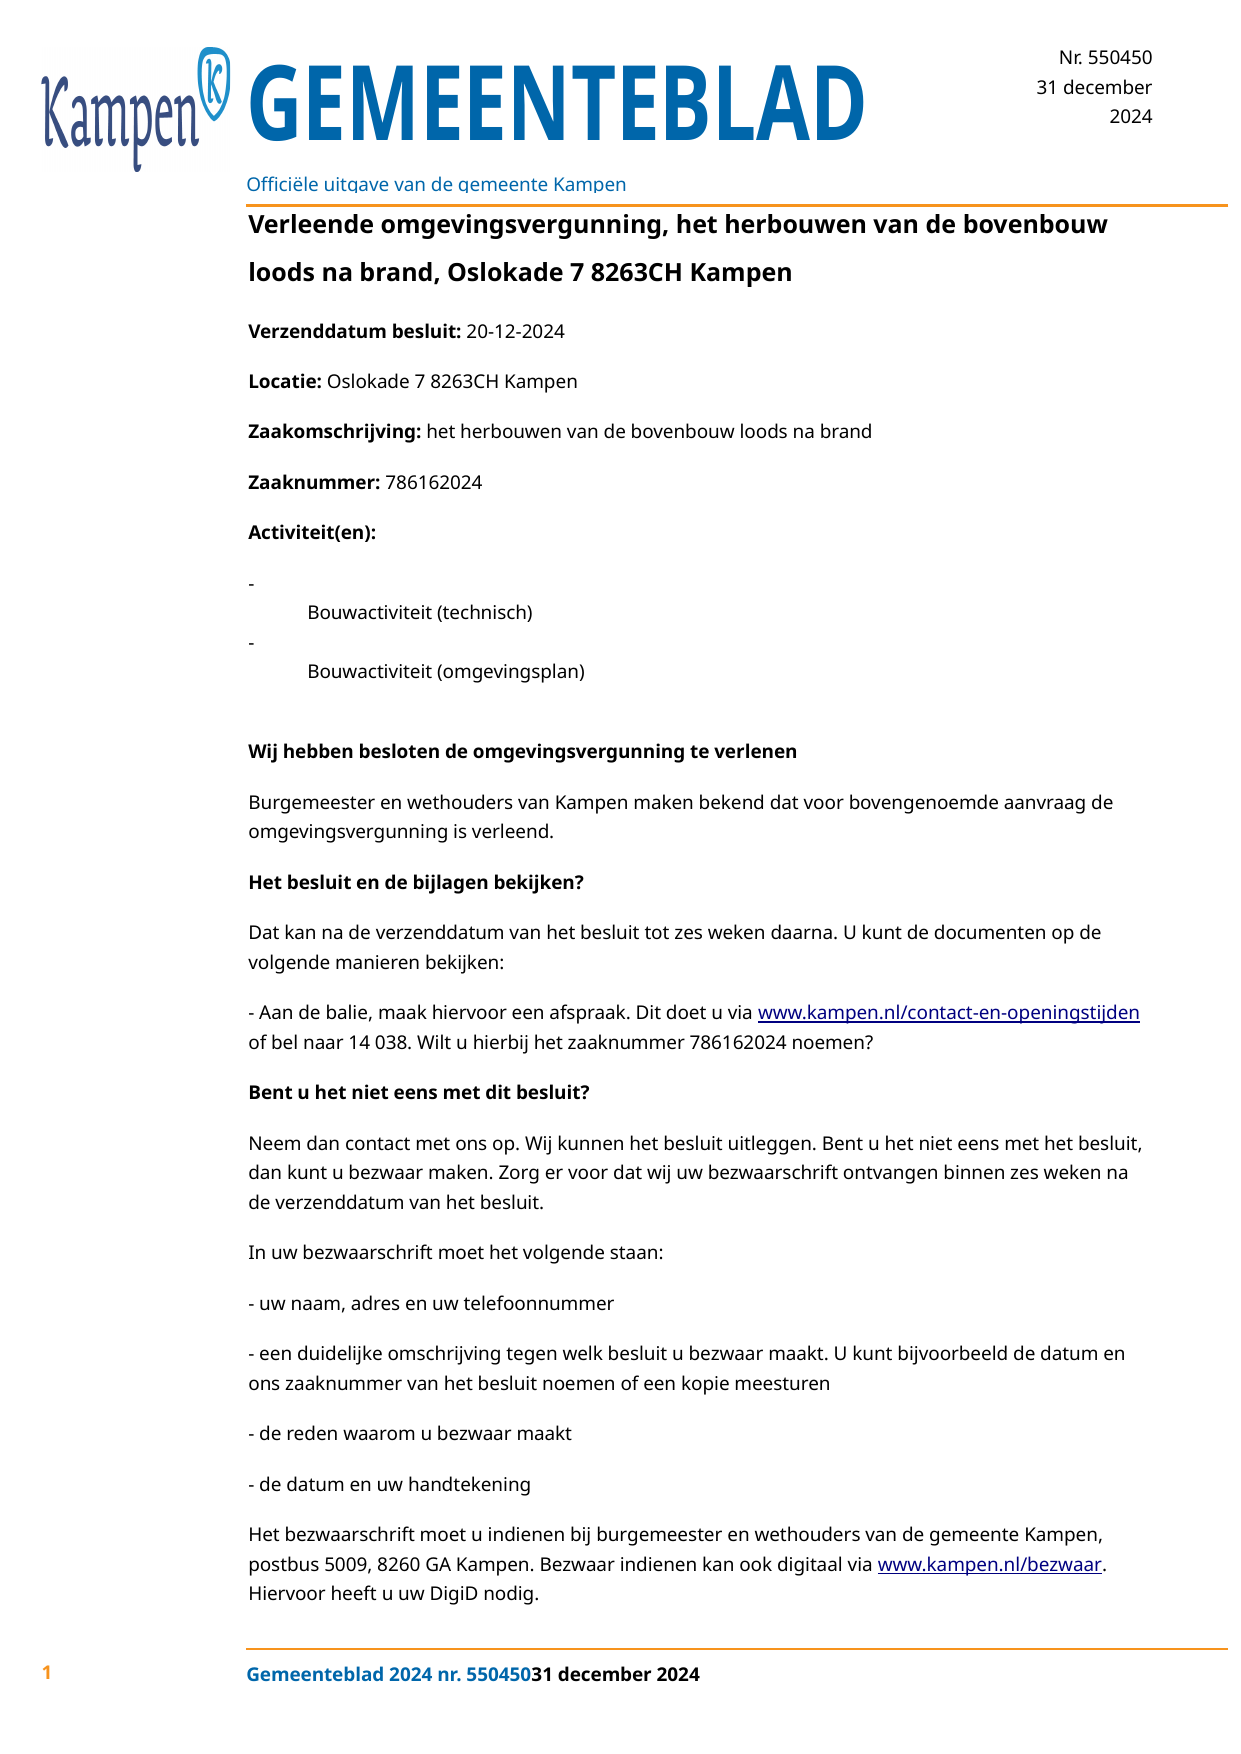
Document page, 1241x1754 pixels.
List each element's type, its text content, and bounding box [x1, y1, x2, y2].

text Wij hebben besloten de omgevingsvergunning te verlenen [248, 739, 1152, 764]
text Bent u het niet eens met dit besluit? [248, 1079, 1152, 1105]
list Bouwactiviteit (omgevingsplan) [248, 659, 1152, 684]
text Zaaknummer: 786162024 [248, 469, 1152, 495]
text Neem dan contact met ons op. Wij kunnen het besluit uitleggen. Bent u het niet eens met het besluit, dan kunt u bezwaar maken. Zorg er voor dat wij uw bezwaarschrift ontvangen binnen zes weken na de verzenddatum van het besluit. [248, 1130, 1152, 1215]
text Het bezwaarschrift moet u indienen bij burgemeester en wethouders van de gemeente Kampen, postbus 5009, 8260 GA Kampen. Bezwaar indienen kan ook digitaal via www.kampen.nl/bezwaar. Hiervoor heeft u uw DigiD nodig. [248, 1521, 1152, 1606]
text Locatie: Oslokade 7 8263CH Kampen [248, 368, 1152, 394]
text Het besluit en de bijlagen bekijken? [248, 869, 1152, 895]
text - uw naam, adres en uw telefoonnummer [248, 1290, 1152, 1316]
text Activiteit(en): [248, 519, 1152, 545]
text - Aan de balie, maak hiervoor een afspraak. Dit doet u via www.kampen.nl/contact-en-openingstijden of bel naar 14 038. Wilt u hierbij het zaaknummer 786162024 noemen? [248, 999, 1152, 1055]
text - de datum en uw handtekening [248, 1471, 1152, 1497]
text Burgemeester en wethouders van Kampen maken bekend dat voor bovengenoemde aanvraag de omgevingsvergunning is verleend. [248, 789, 1152, 844]
text In uw bezwaarschrift moet het volgende staan: [248, 1239, 1152, 1265]
list Bouwactiviteit (technisch) [248, 599, 1152, 625]
picture [41, 47, 231, 172]
text Verleende omgevingsvergunning, het herbouwen van de bovenbouw loods na brand, Oslokade 7 8263CH Kampen [248, 207, 1152, 288]
text - een duidelijke omschrijving tegen welk besluit u bezwaar maakt. U kunt bijvoorbeeld de datum en ons zaaknummer van het besluit noemen of een kopie meesturen [248, 1340, 1152, 1396]
text Zaakomschrijving: het herbouwen van de bovenbouw loods na brand [248, 419, 1152, 444]
text - de reden waarom u bezwaar maakt [248, 1420, 1152, 1446]
text Dat kan na de verzenddatum van het besluit tot zes weken daarna. U kunt de documenten op de volgende manieren bekijken: [248, 919, 1152, 975]
text Verzenddatum besluit: 20-12-2024 [248, 318, 1152, 344]
